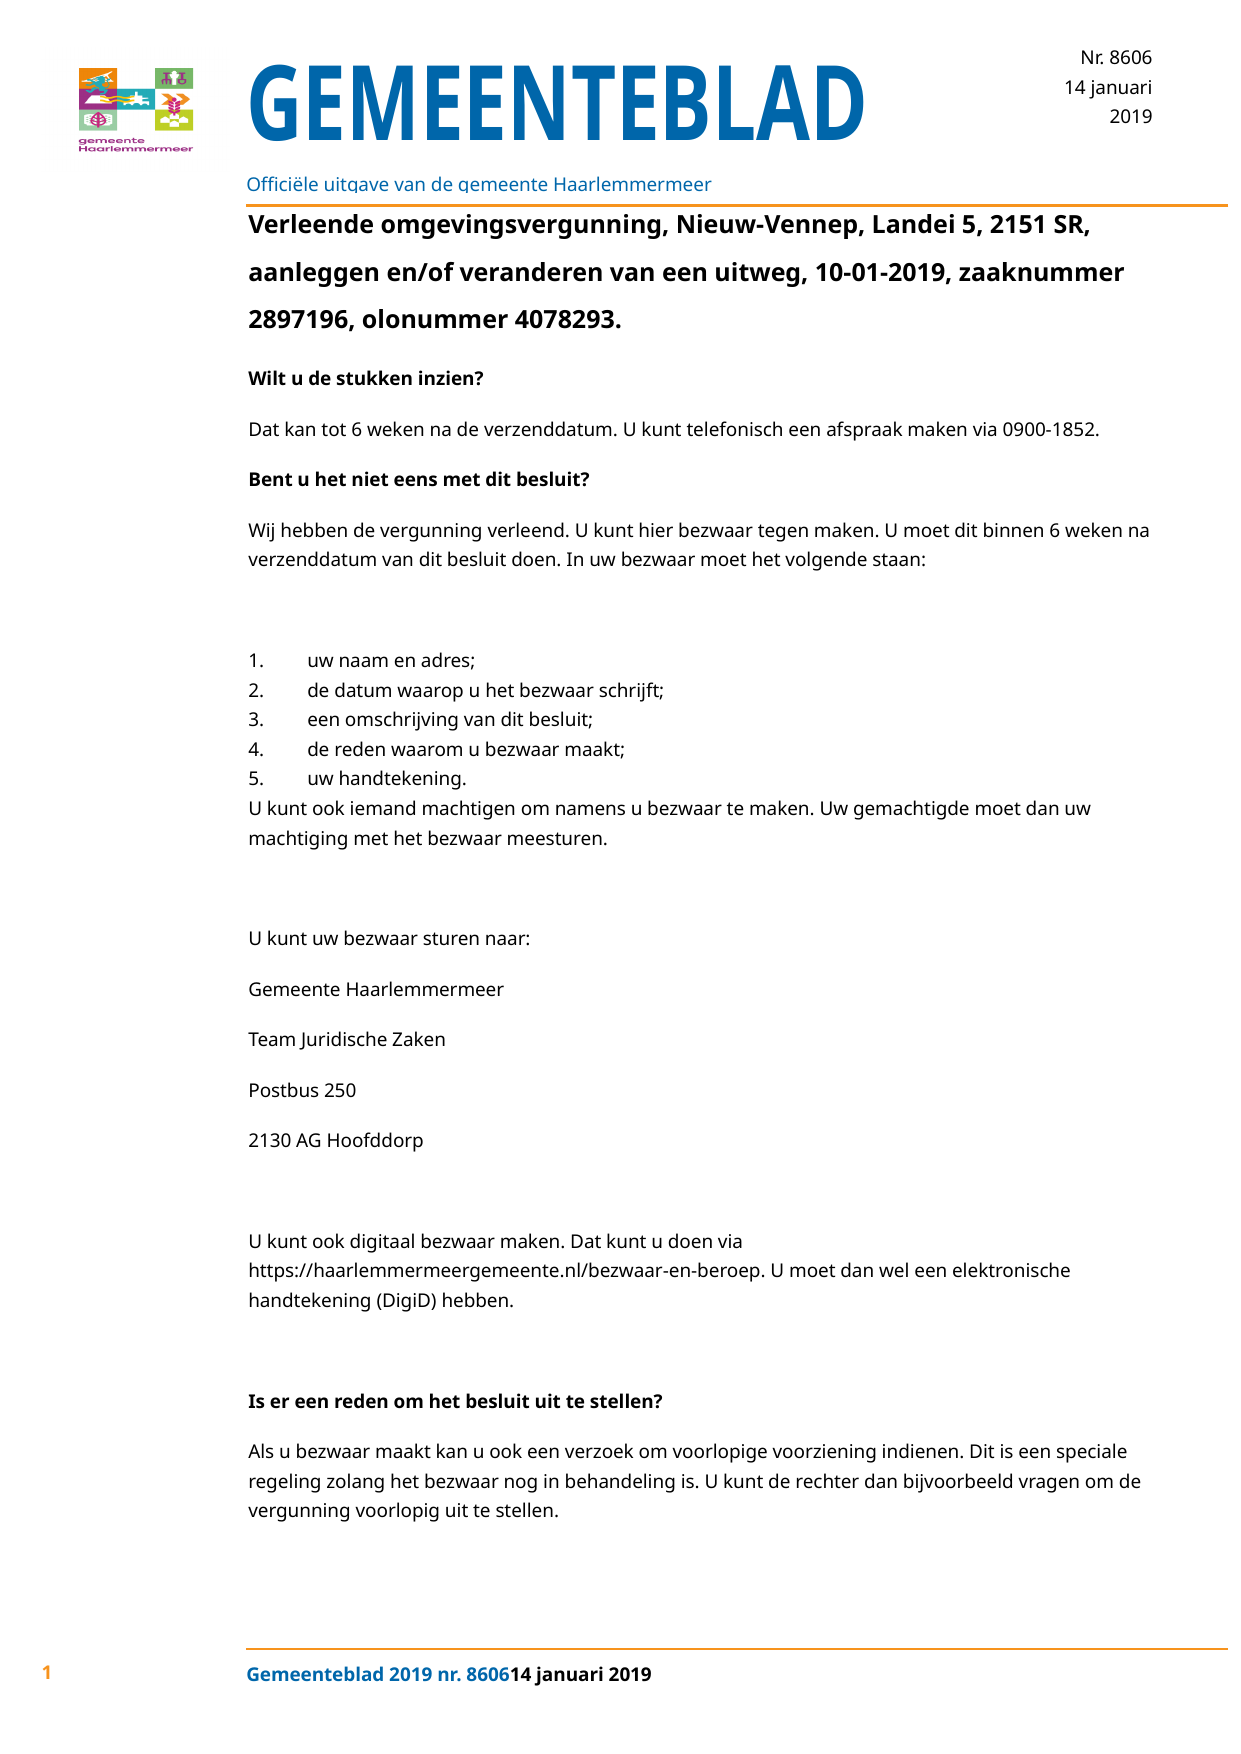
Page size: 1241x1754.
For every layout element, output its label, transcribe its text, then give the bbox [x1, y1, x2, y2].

picture [41, 47, 231, 172]
text Team Juridische Zaken [248, 1026, 1152, 1052]
text U kunt ook digitaal bezwaar maken. Dat kunt u doen via https://haarlemmermeergemeente.nl/bezwaar-en-beroep. U moet dan wel een elektronische handtekening (DigiD) hebben. [248, 1228, 1152, 1313]
text Bent u het niet eens met dit besluit? [248, 466, 1152, 492]
list uw naam en adres; [248, 647, 1152, 673]
list een omschrijving van dit besluit; [248, 706, 1152, 732]
text U kunt uw bezwaar sturen naar: [248, 926, 1152, 951]
text 2130 AG Hoofddorp [248, 1127, 1152, 1153]
text Verleende omgevingsvergunning, Nieuw-Vennep, Landei 5, 2151 SR, aanleggen en/of veranderen van een uitweg, 10-01-2019, zaaknummer 2897196, olonummer 4078293. [248, 207, 1152, 336]
text Dat kan tot 6 weken na de verzenddatum. U kunt telefonisch een afspraak maken via 0900-1852. [248, 416, 1152, 442]
list de datum waarop u het bezwaar schrijft; [248, 677, 1152, 702]
list de reden waarom u bezwaar maakt; [248, 736, 1152, 762]
text Wij hebben de vergunning verleend. U kunt hier bezwaar tegen maken. U moet dit binnen 6 weken na verzenddatum van dit besluit doen. In uw bezwaar moet het volgende staan: [248, 517, 1152, 572]
text Wilt u de stukken inzien? [248, 366, 1152, 391]
text U kunt ook iemand machtigen om namens u bezwaar te maken. Uw gemachtigde moet dan uw machtiging met het bezwaar meesturen. [248, 795, 1152, 850]
text Is er een reden om het besluit uit te stellen? [248, 1388, 1152, 1414]
text Postbus 250 [248, 1077, 1152, 1102]
text Als u bezwaar maakt kan u ook een verzoek om voorlopige voorziening indienen. Dit is een speciale regeling zolang het bezwaar nog in behandeling is. U kunt de rechter dan bijvoorbeeld vragen om de vergunning voorlopig uit te stellen. [248, 1438, 1152, 1523]
text Gemeente Haarlemmermeer [248, 976, 1152, 1002]
list uw handtekening. [248, 766, 1152, 791]
